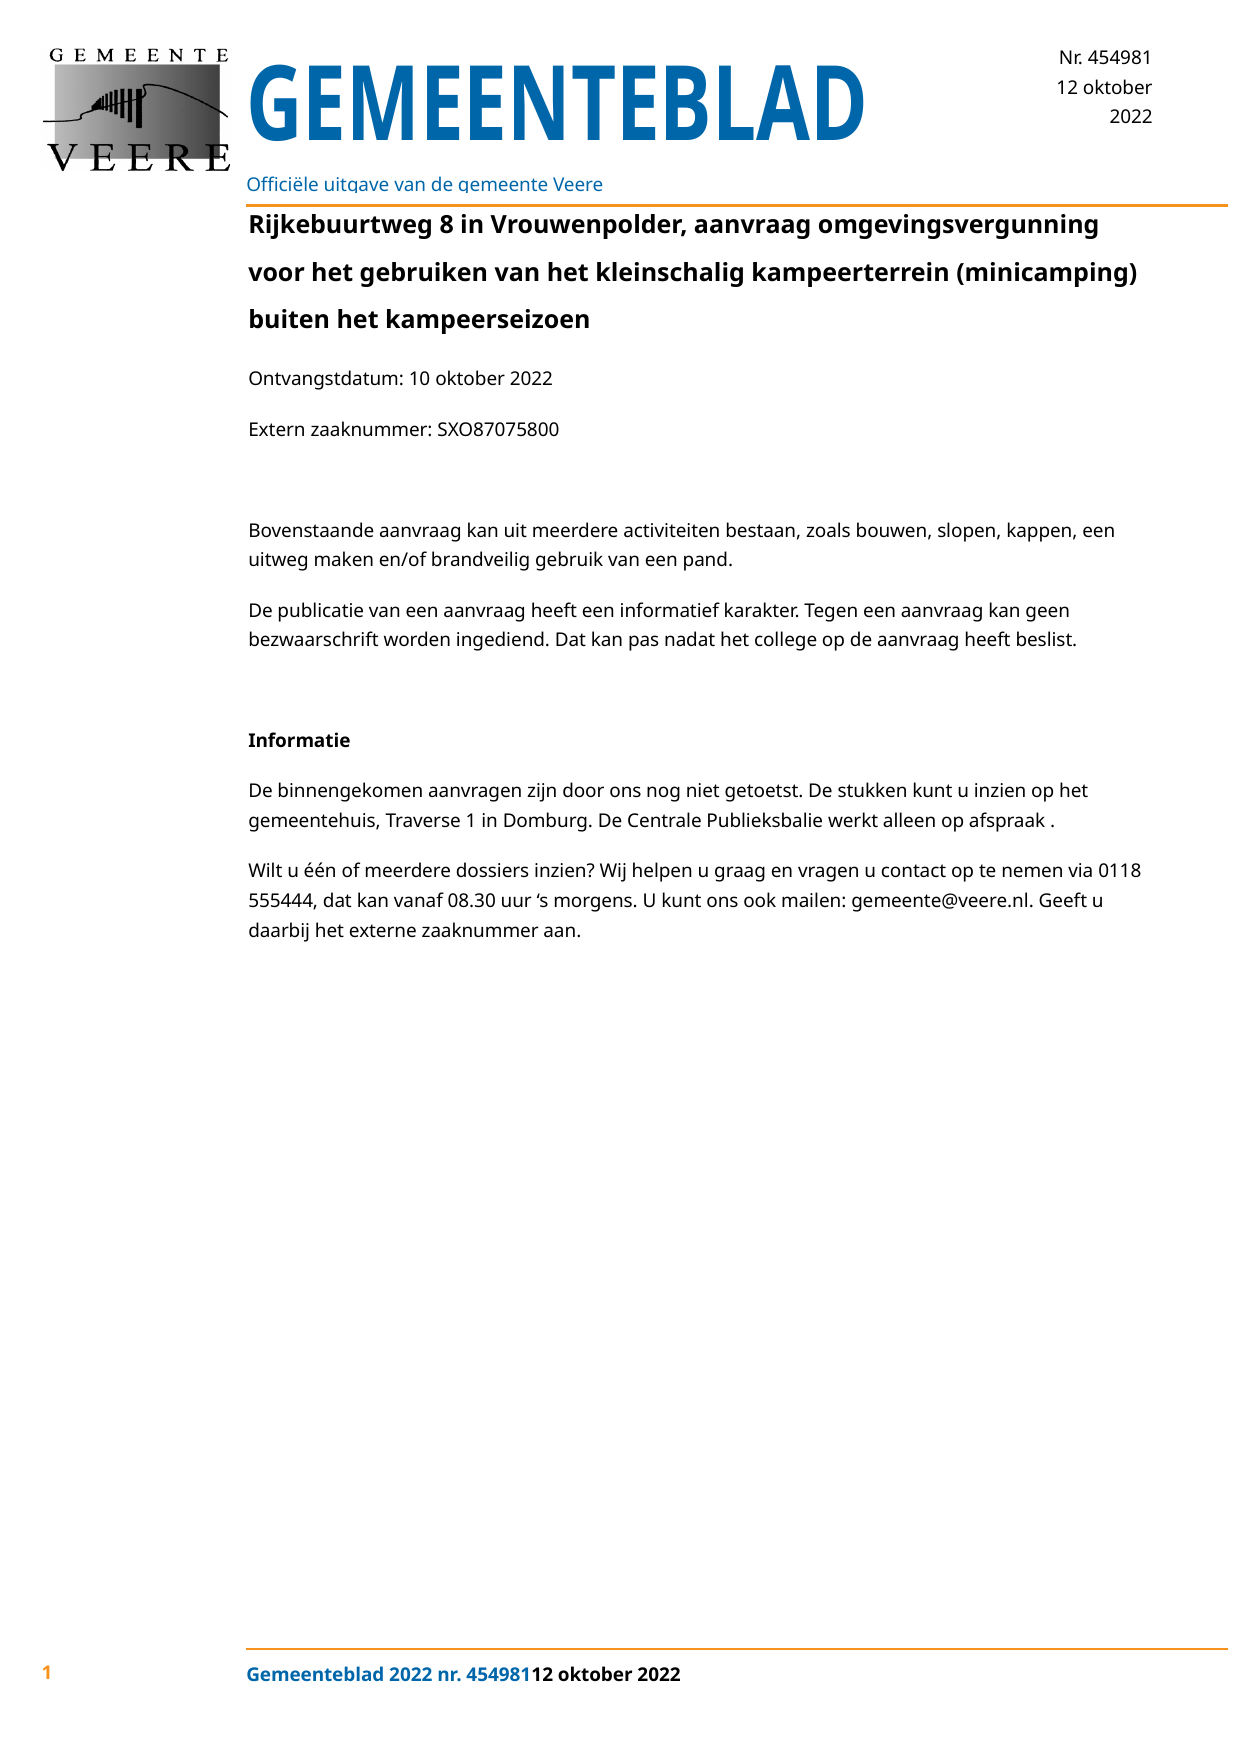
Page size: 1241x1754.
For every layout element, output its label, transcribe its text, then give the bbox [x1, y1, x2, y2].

picture [41, 47, 231, 172]
text Informatie [248, 727, 1152, 753]
text De binnengekomen aanvragen zijn door ons nog niet getoetst. De stukken kunt u inzien op het gemeentehuis, Traverse 1 in Domburg. De Centrale Publieksbalie werkt alleen op afspraak . [248, 778, 1152, 833]
text Bovenstaande aanvraag kan uit meerdere activiteiten bestaan, zoals bouwen, slopen, kappen, een uitweg maken en/of brandveilig gebruik van een pand. [248, 517, 1152, 572]
text Ontvangstdatum: 10 oktober 2022 [248, 366, 1152, 391]
text De publicatie van een aanvraag heeft een informatief karakter. Tegen een aanvraag kan geen bezwaarschrift worden ingediend. Dat kan pas nadat het college op de aanvraag heeft beslist. [248, 597, 1152, 652]
text Rijkebuurtweg 8 in Vrouwenpolder, aanvraag omgevingsvergunning voor het gebruiken van het kleinschalig kampeerterrein (minicamping) buiten het kampeerseizoen [248, 207, 1152, 336]
text Wilt u één of meerdere dossiers inzien? Wij helpen u graag en vragen u contact op te nemen via 0118 555444, dat kan vanaf 08.30 uur ‘s morgens. U kunt ons ook mailen: gemeente@veere.nl. Geeft u daarbij het externe zaaknummer aan. [248, 858, 1152, 942]
text Extern zaaknummer: SXO87075800 [248, 416, 1152, 442]
